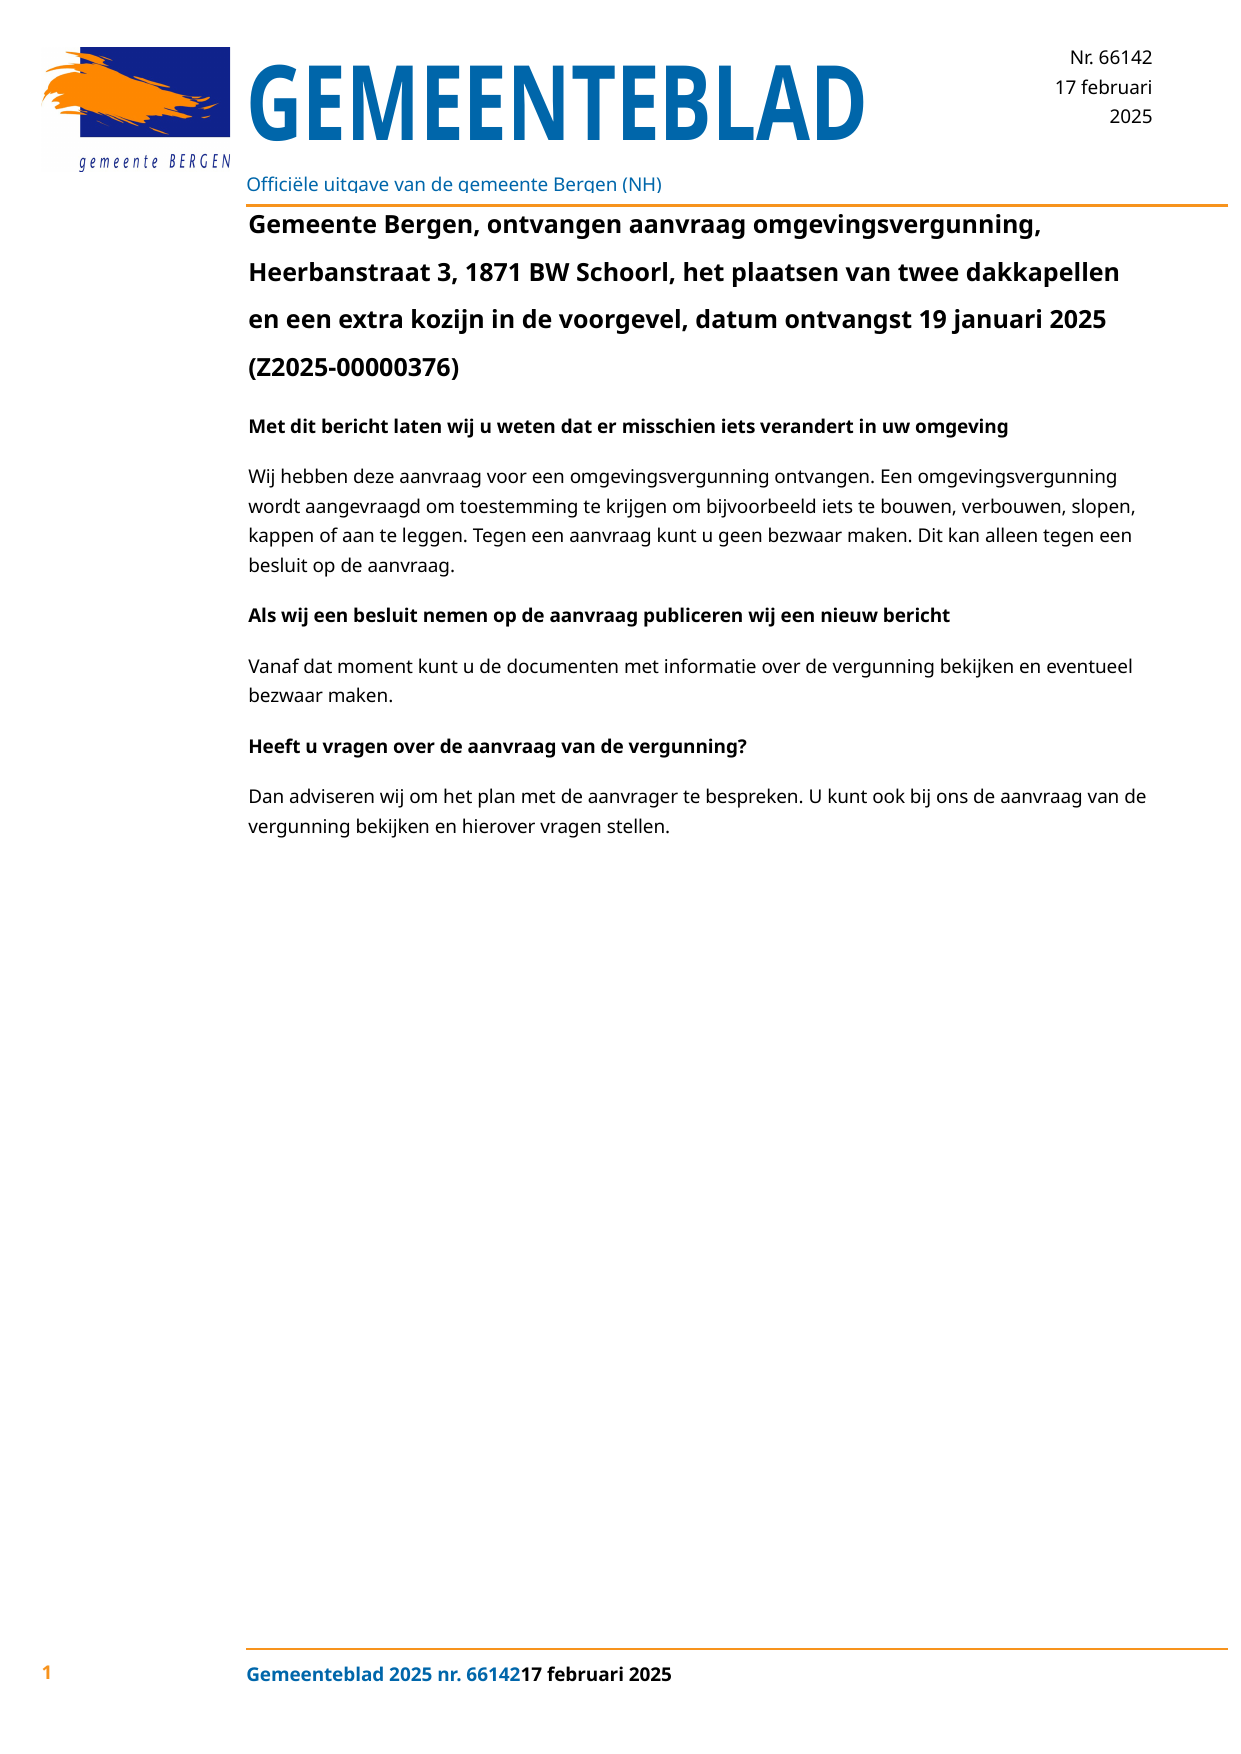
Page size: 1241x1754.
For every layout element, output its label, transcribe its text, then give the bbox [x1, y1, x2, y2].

picture [41, 47, 231, 172]
text Met dit bericht laten wij u weten dat er misschien iets verandert in uw omgeving [248, 413, 1152, 439]
text Dan adviseren wij om het plan met de aanvrager te bespreken. U kunt ook bij ons de aanvraag van de vergunning bekijken en hierover vragen stellen. [248, 783, 1152, 839]
text Wij hebben deze aanvraag voor een omgevingsvergunning ontvangen. Een omgevingsvergunning wordt aangevraagd om toestemming te krijgen om bijvoorbeeld iets te bouwen, verbouwen, slopen, kappen of aan te leggen. Tegen een aanvraag kunt u geen bezwaar maken. Dit kan alleen tegen een besluit op de aanvraag. [248, 463, 1152, 578]
text Gemeente Bergen, ontvangen aanvraag omgevingsvergunning, Heerbanstraat 3, 1871 BW Schoorl, het plaatsen van twee dakkapellen en een extra kozijn in de voorgevel, datum ontvangst 19 januari 2025 (Z2025-00000376) [248, 207, 1152, 384]
text Als wij een besluit nemen op de aanvraag publiceren wij een nieuw bericht [248, 603, 1152, 628]
text Vanaf dat moment kunt u de documenten met informatie over de vergunning bekijken en eventueel bezwaar maken. [248, 653, 1152, 708]
text Heeft u vragen over de aanvraag van de vergunning? [248, 733, 1152, 759]
